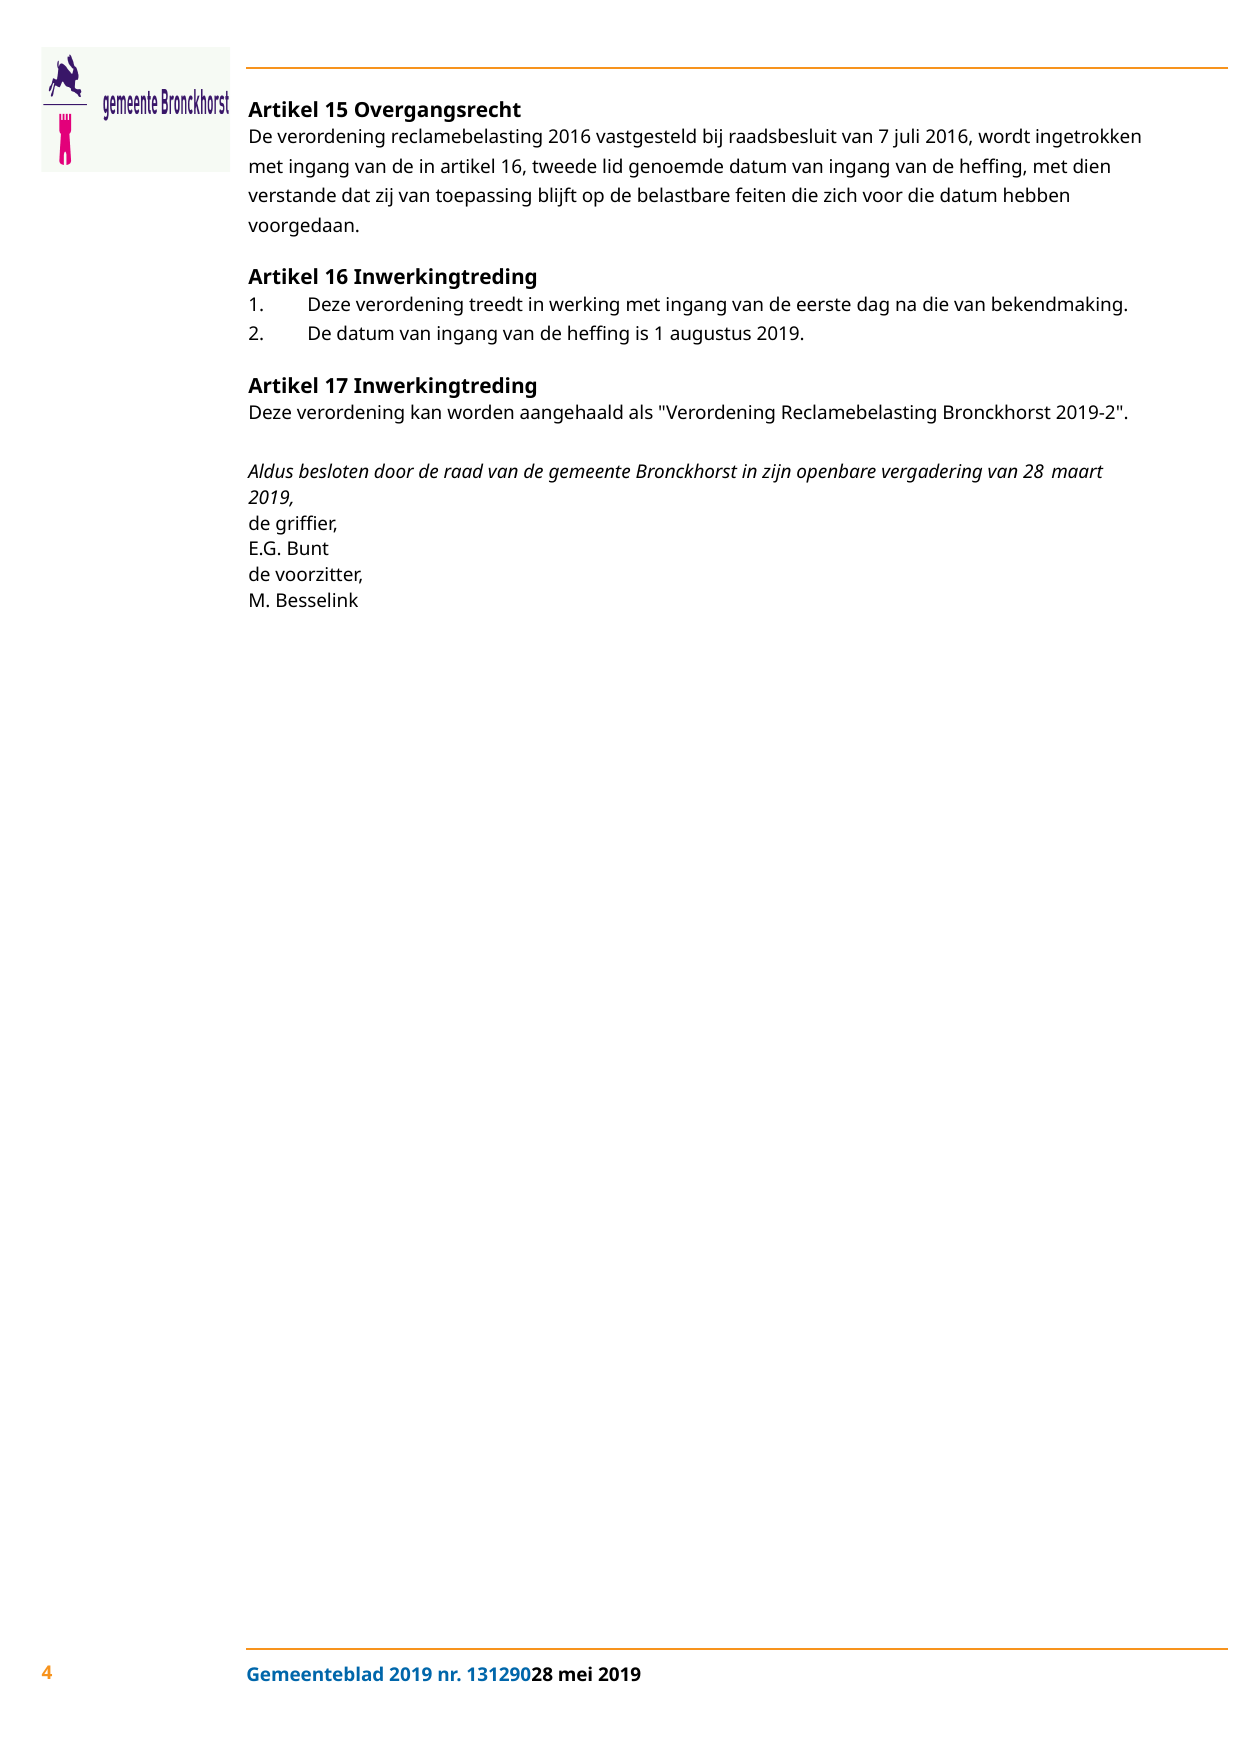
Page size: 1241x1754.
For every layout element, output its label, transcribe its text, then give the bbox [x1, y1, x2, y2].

text Deze verordening kan worden aangehaald als "Verordening Reclamebelasting Bronckhorst 2019-2". [248, 399, 1152, 425]
text de voorzitter, [248, 561, 1152, 587]
text De verordening reclamebelasting 2016 vastgesteld bij raadsbesluit van 7 juli 2016, wordt ingetrokken met ingang van de in artikel 16, tweede lid genoemde datum van ingang van de heffing, met dien verstande dat zij van toepassing blijft op de belastbare feiten die zich voor die datum hebben voorgedaan. [248, 123, 1152, 238]
text Artikel 15 Overgangsrecht [248, 95, 1152, 123]
list Deze verordening treedt in werking met ingang van de eerste dag na die van bekendmaking. [248, 291, 1152, 317]
text de griffier, [248, 510, 1152, 536]
text Artikel 17 Inwerkingtreding [248, 371, 1152, 399]
picture [41, 47, 231, 172]
text Aldus besloten door de raad van de gemeente Bronckhorst in zijn openbare vergadering van 28 maart 2019, [248, 458, 1152, 510]
text E.G. Bunt [248, 536, 1152, 561]
text M. Besselink [248, 587, 1152, 613]
text Artikel 16 Inwerkingtreding [248, 262, 1152, 291]
list De datum van ingang van de heffing is 1 augustus 2019. [248, 320, 1152, 346]
